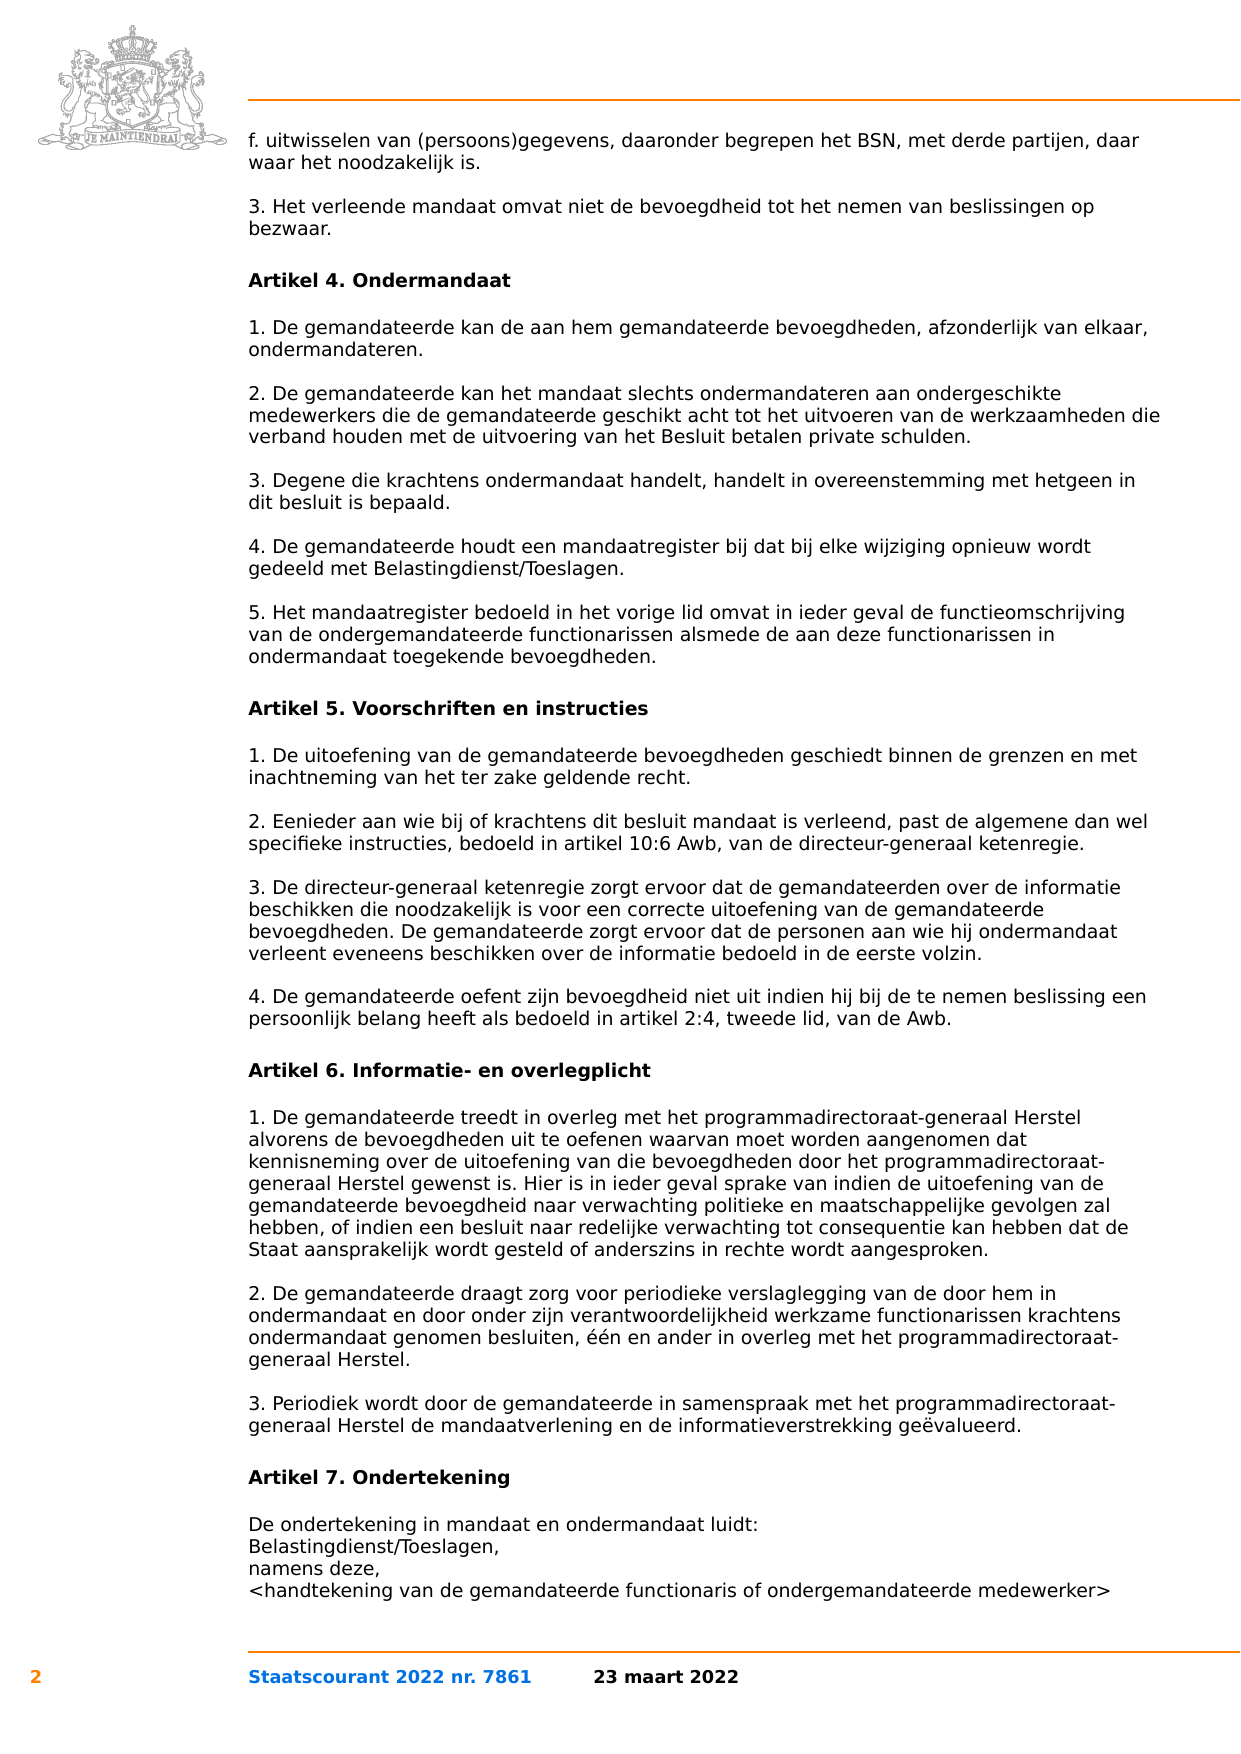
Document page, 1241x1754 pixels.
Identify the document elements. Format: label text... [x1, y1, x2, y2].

subtitle Artikel 7. Ondertekening [248, 1467, 1163, 1489]
text 2. De gemandateerde kan het mandaat slechts ondermandateren aan ondergeschikte medewerkers die de gemandateerde geschikt acht tot het uitvoeren van de werkzaamheden die verband houden met de uitvoering van het Besluit betalen private schulden. [248, 382, 1163, 448]
text 2. De gemandateerde draagt zorg voor periodieke verslaglegging van de door hem in ondermandaat en door onder zijn verantwoordelijkheid werkzame functionarissen krachtens ondermandaat genomen besluiten, één en ander in overleg met het programmadirectoraat-generaal Herstel. [248, 1283, 1163, 1371]
text Belastingdienst/Toeslagen, [248, 1536, 1163, 1558]
subtitle Artikel 4. Ondermandaat [248, 270, 1163, 292]
text <handtekening van de gemandateerde functionaris of ondergemandateerde medewerker> [248, 1580, 1163, 1602]
text f. uitwisselen van (persoons)gegevens, daaronder begrepen het BSN, met derde partijen, daar waar het noodzakelijk is. [248, 130, 1163, 174]
text 1. De uitoefening van de gemandateerde bevoegdheden geschiedt binnen de grenzen en met inachtneming van het ter zake geldende recht. [248, 745, 1163, 789]
text 4. De gemandateerde houdt een mandaatregister bij dat bij elke wijziging opnieuw wordt gedeeld met Belastingdienst/Toeslagen. [248, 536, 1163, 580]
text 3. Het verleende mandaat omvat niet de bevoegdheid tot het nemen van beslissingen op bezwaar. [248, 196, 1163, 240]
text 1. De gemandateerde kan de aan hem gemandateerde bevoegdheden, afzonderlijk van elkaar, ondermandateren. [248, 317, 1163, 361]
text namens deze, [248, 1558, 1163, 1580]
text 4. De gemandateerde oefent zijn bevoegdheid niet uit indien hij bij de te nemen beslissing een persoonlijk belang heeft als bedoeld in artikel 2:4, tweede lid, van de Awb. [248, 986, 1163, 1030]
subtitle Artikel 5. Voorschriften en instructies [248, 698, 1163, 720]
text 3. Degene die krachtens ondermandaat handelt, handelt in overeenstemming met hetgeen in dit besluit is bepaald. [248, 470, 1163, 514]
subtitle Artikel 6. Informatie- en overlegplicht [248, 1060, 1163, 1082]
text 1. De gemandateerde treedt in overleg met het programmadirectoraat-generaal Herstel alvorens de bevoegdheden uit te oefenen waarvan moet worden aangenomen dat kennisneming over de uitoefening van die bevoegdheden door het programmadirectoraat-generaal Herstel gewenst is. Hier is in ieder geval sprake van indien de uitoefening van de gemandateerde bevoegdheid naar verwachting politieke en maatschappelijke gevolgen zal hebben, of indien een besluit naar redelijke verwachting tot consequentie kan hebben dat de Staat aansprakelijk wordt gesteld of anderszins in rechte wordt aangesproken. [248, 1107, 1163, 1261]
text 3. De directeur-generaal ketenregie zorgt ervoor dat de gemandateerden over de informatie beschikken die noodzakelijk is voor een correcte uitoefening van de gemandateerde bevoegdheden. De gemandateerde zorgt ervoor dat de personen aan wie hij ondermandaat verleent eveneens beschikken over de informatie bedoeld in de eerste volzin. [248, 877, 1163, 964]
text 5. Het mandaatregister bedoeld in het vorige lid omvat in ieder geval de functieomschrijving van de ondergemandateerde functionarissen alsmede de aan deze functionarissen in ondermandaat toegekende bevoegdheden. [248, 602, 1163, 668]
picture [38, 25, 227, 150]
text 2. Eenieder aan wie bij of krachtens dit besluit mandaat is verleend, past de algemene dan wel specifieke instructies, bedoeld in artikel 10:6 Awb, van de directeur-generaal ketenregie. [248, 811, 1163, 855]
text 3. Periodiek wordt door de gemandateerde in samenspraak met het programmadirectoraat-generaal Herstel de mandaatverlening en de informatieverstrekking geëvalueerd. [248, 1393, 1163, 1437]
text De ondertekening in mandaat en ondermandaat luidt: [248, 1514, 1163, 1536]
